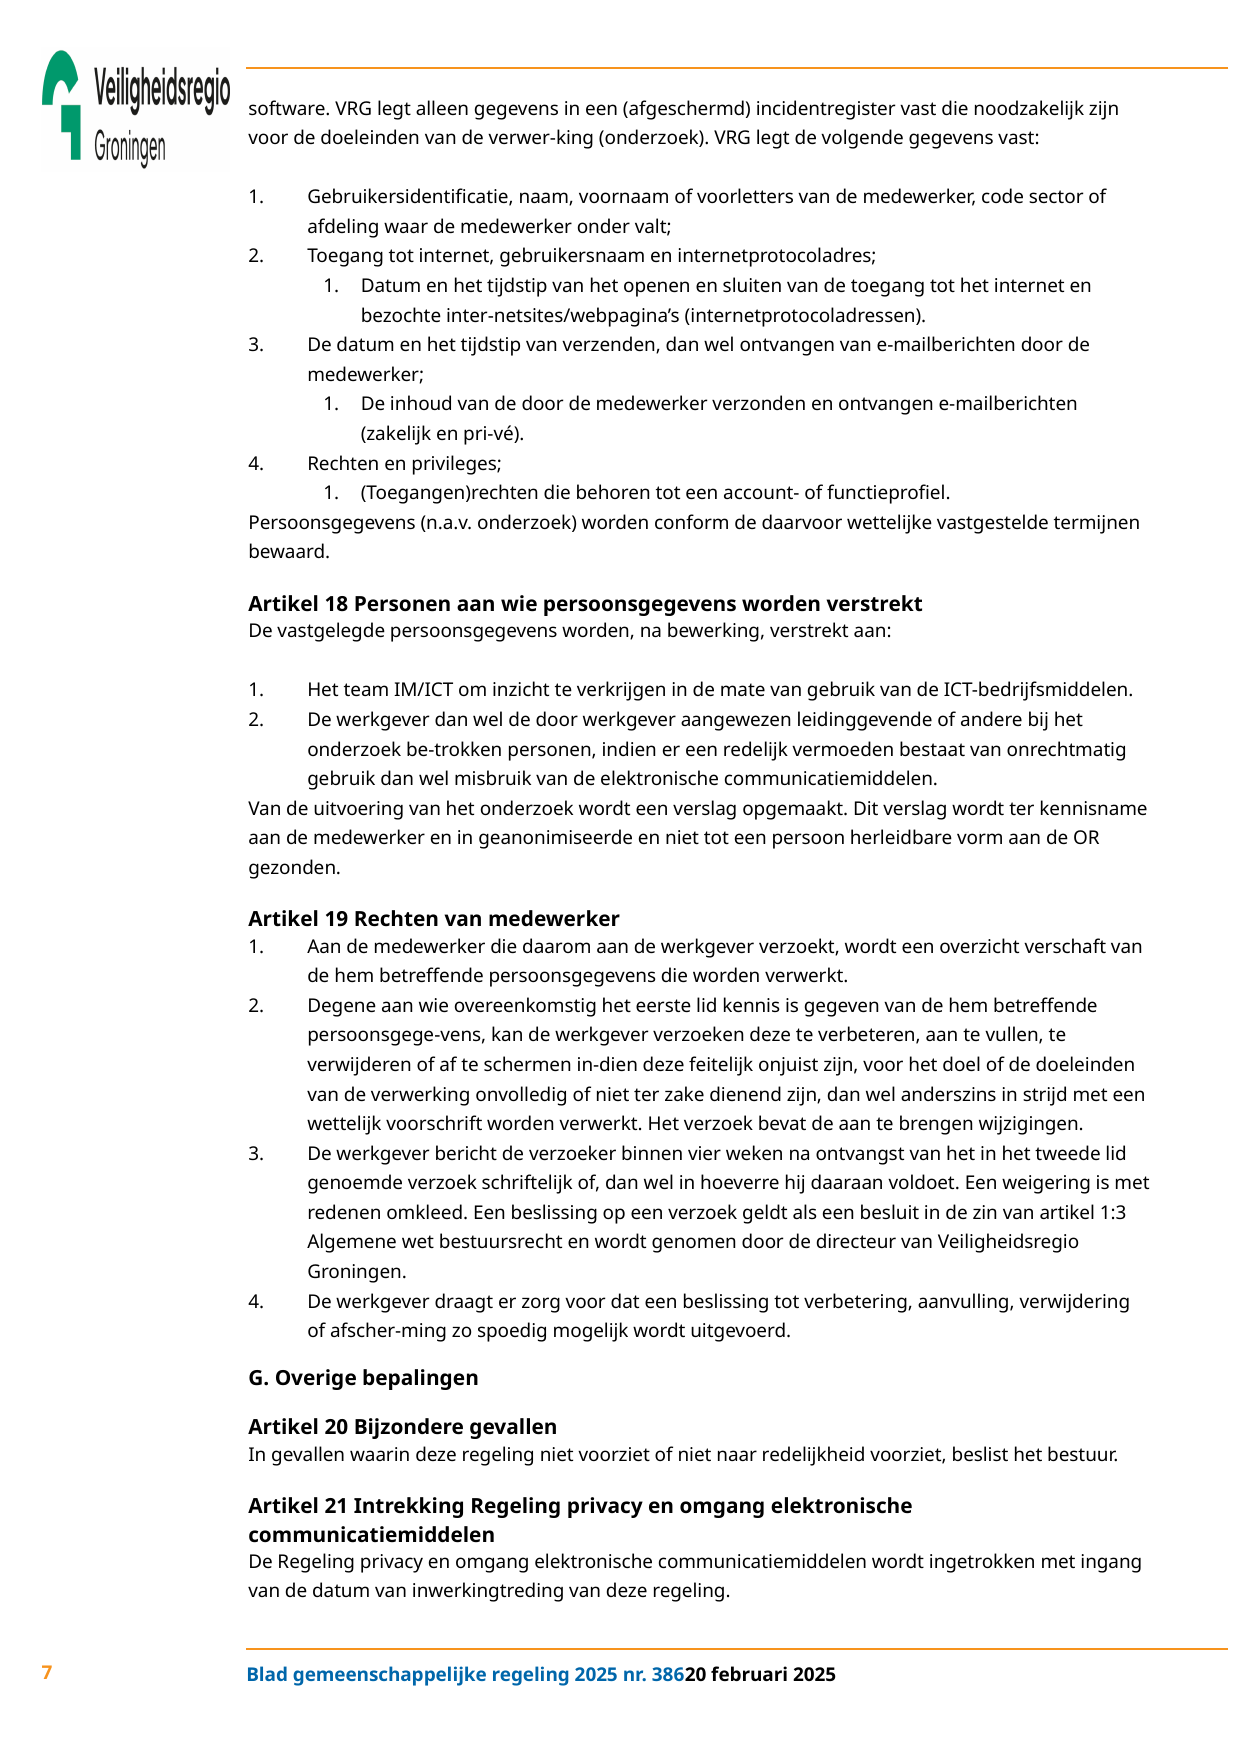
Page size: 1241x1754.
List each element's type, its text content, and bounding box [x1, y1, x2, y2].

text Van de uitvoering van het onderzoek wordt een verslag opgemaakt. Dit verslag wordt ter kennisname aan de medewerker en in geanonimiseerde en niet tot een persoon herleidbare vorm aan de OR gezonden. [248, 795, 1152, 880]
list De werkgever dan wel de door werkgever aangewezen leidinggevende of andere bij het onderzoek be-trokken personen, indien er een redelijk vermoeden bestaat van onrechtmatig gebruik dan wel misbruik van de elektronische communicatiemiddelen. [248, 706, 1152, 791]
list De werkgever draagt er zorg voor dat een beslissing tot verbetering, aanvulling, verwijdering of afscher-ming zo spoedig mogelijk wordt uitgevoerd. [248, 1288, 1152, 1343]
list Degene aan wie overeenkomstig het eerste lid kennis is gegeven van de hem betreffende persoonsgege-vens, kan de werkgever verzoeken deze te verbeteren, aan te vullen, te verwijderen of af te schermen in-dien deze feitelijk onjuist zijn, voor het doel of de doeleinden van de verwerking onvolledig of niet ter zake dienend zijn, dan wel anderszins in strijd met een wettelijk voorschrift worden verwerkt. Het verzoek bevat de aan te brengen wijzigingen. [248, 992, 1152, 1136]
list Aan de medewerker die daarom aan de werkgever verzoekt, wordt een overzicht verschaft van de hem betreffende persoonsgegevens die worden verwerkt. [248, 933, 1152, 988]
list Rechten en privileges; [248, 450, 1152, 476]
list Toegang tot internet, gebruikersnaam en internetprotocoladres; [248, 243, 1152, 268]
list Het team IM/ICT om inzicht te verkrijgen in de mate van gebruik van de ICT-bedrijfsmiddelen. [248, 677, 1152, 702]
text In gevallen waarin deze regeling niet voorziet of niet naar redelijkheid voorziet, beslist het bestuur. [248, 1441, 1152, 1467]
list (Toegangen)rechten die behoren tot een account- of functieprofiel. [323, 479, 1152, 505]
text G. Overige bepalingen [248, 1363, 1152, 1392]
text software. VRG legt alleen gegevens in een (afgeschermd) incidentregister vast die noodzakelijk zijn voor de doeleinden van de verwer-king (onderzoek). VRG legt de volgende gegevens vast: [248, 95, 1152, 150]
list Datum en het tijdstip van het openen en sluiten van de toegang tot het internet en bezochte inter-netsites/webpagina’s (internetprotocoladressen). [323, 272, 1152, 328]
text Artikel 21 Intrekking Regeling privacy en omgang elektronische communicatiemiddelen [248, 1491, 1152, 1548]
picture [41, 47, 231, 172]
text De Regeling privacy en omgang elektronische communicatiemiddelen wordt ingetrokken met ingang van de datum van inwerkingtreding van deze regeling. [248, 1548, 1152, 1603]
list Gebruikersidentificatie, naam, voornaam of voorletters van de medewerker, code sector of afdeling waar de medewerker onder valt; [248, 183, 1152, 239]
text Artikel 18 Personen aan wie persoonsgegevens worden verstrekt [248, 589, 1152, 617]
list De datum en het tijdstip van verzenden, dan wel ontvangen van e-mailberichten door de medewerker; [248, 331, 1152, 387]
list De werkgever bericht de verzoeker binnen vier weken na ontvangst van het in het tweede lid genoemde verzoek schriftelijk of, dan wel in hoeverre hij daaraan voldoet. Een weigering is met redenen omkleed. Een beslissing op een verzoek geldt als een besluit in de zin van artikel 1:3 Algemene wet bestuursrecht en wordt genomen door de directeur van Veiligheidsregio Groningen. [248, 1140, 1152, 1284]
text Artikel 20 Bijzondere gevallen [248, 1412, 1152, 1441]
text Artikel 19 Rechten van medewerker [248, 904, 1152, 933]
text Persoonsgegevens (n.a.v. onderzoek) worden conform de daarvoor wettelijke vastgestelde termijnen bewaard. [248, 509, 1152, 564]
text De vastgelegde persoonsgegevens worden, na bewerking, verstrekt aan: [248, 617, 1152, 643]
list De inhoud van de door de medewerker verzonden en ontvangen e-mailberichten (zakelijk en pri-vé). [323, 391, 1152, 446]
